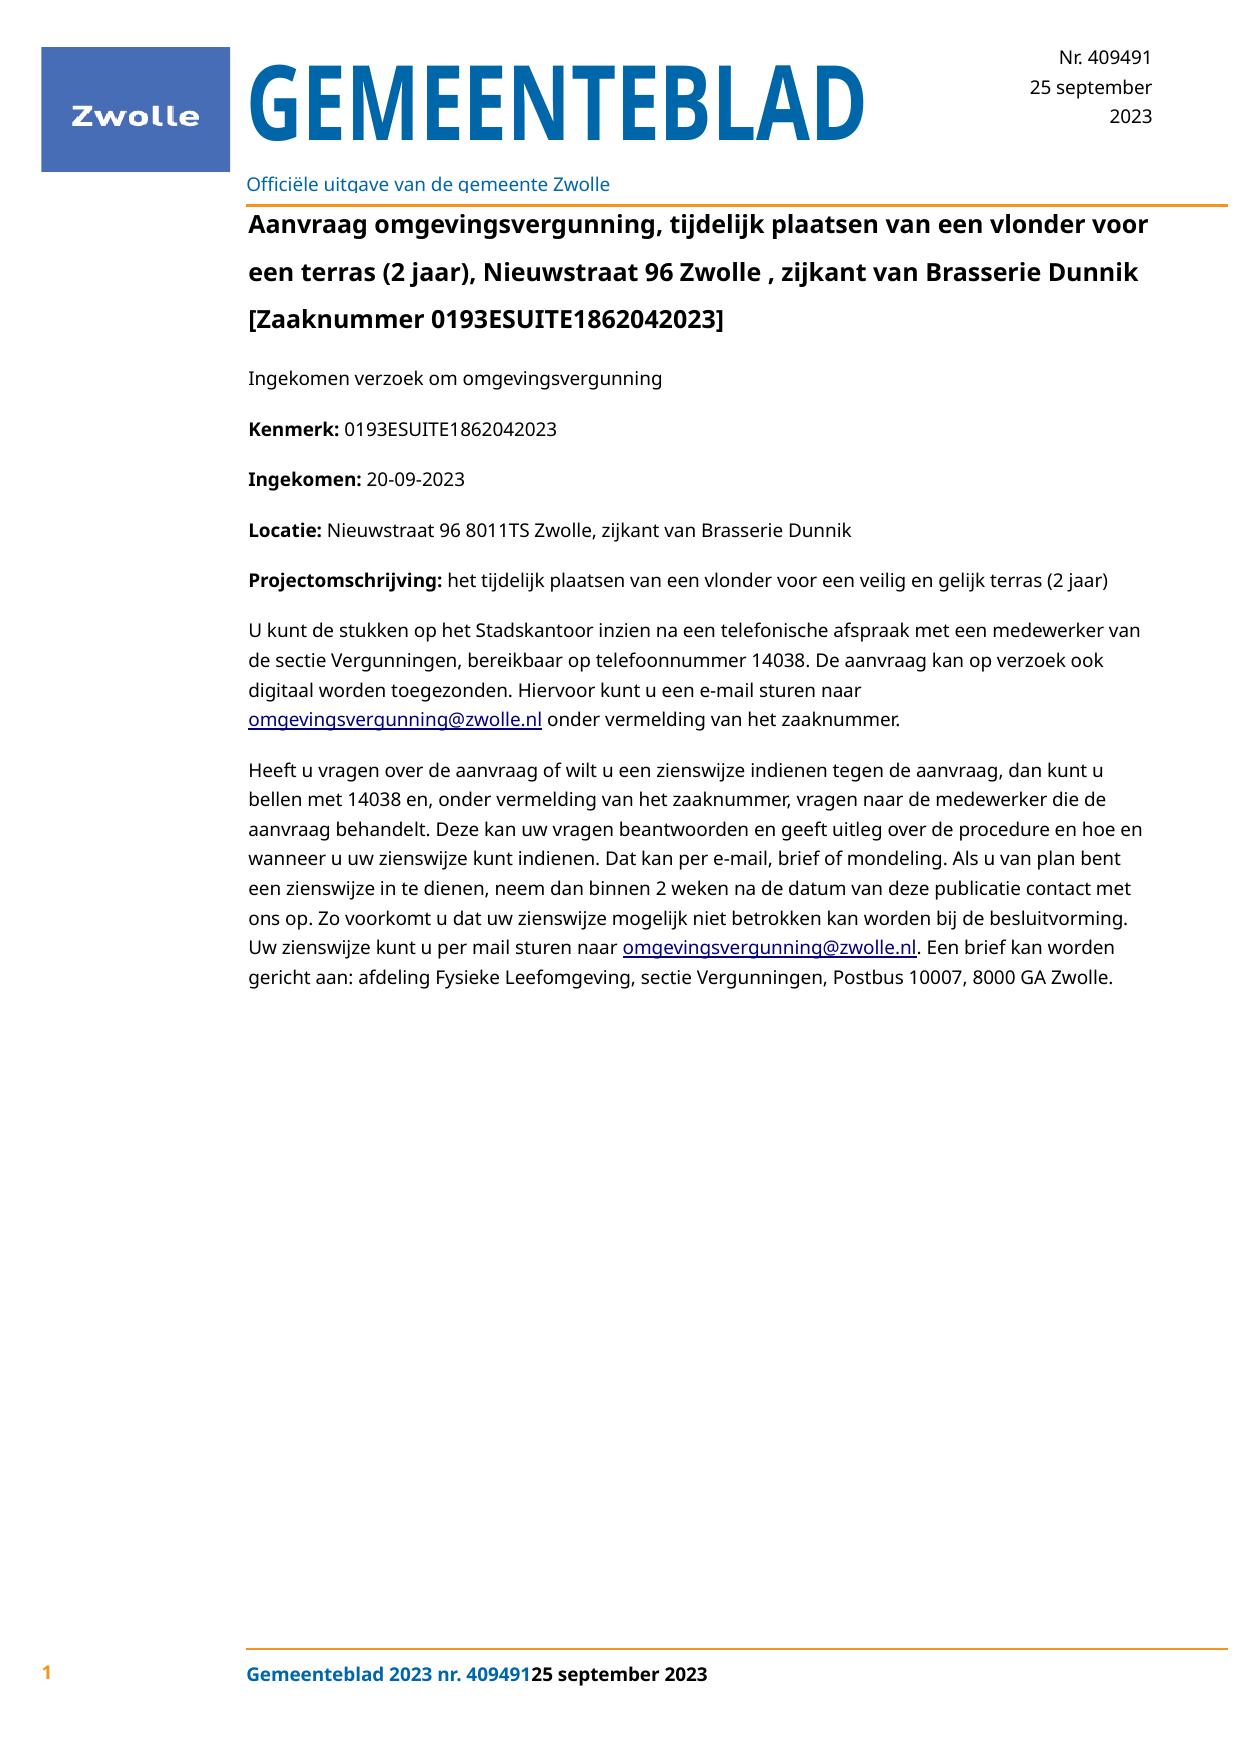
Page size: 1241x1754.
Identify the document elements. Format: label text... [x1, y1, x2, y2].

text U kunt de stukken op het Stadskantoor inzien na een telefonische afspraak met een medewerker van de sectie Vergunningen, bereikbaar op telefoonnummer 14038. De aanvraag kan op verzoek ook digitaal worden toegezonden. Hiervoor kunt u een e-mail sturen naar omgevingsvergunning@zwolle.nl onder vermelding van het zaaknummer. [248, 618, 1152, 732]
text Ingekomen verzoek om omgevingsvergunning [248, 366, 1152, 391]
text Ingekomen: 20-09-2023 [248, 466, 1152, 492]
picture [41, 47, 231, 172]
text Aanvraag omgevingsvergunning, tijdelijk plaatsen van een vlonder voor een terras (2 jaar), Nieuwstraat 96 Zwolle , zijkant van Brasserie Dunnik [Zaaknummer 0193ESUITE1862042023] [248, 207, 1152, 336]
text Locatie: Nieuwstraat 96 8011TS Zwolle, zijkant van Brasserie Dunnik [248, 517, 1152, 542]
text Projectomschrijving: het tijdelijk plaatsen van een vlonder voor een veilig en gelijk terras (2 jaar) [248, 567, 1152, 593]
text Kenmerk: 0193ESUITE1862042023 [248, 416, 1152, 442]
text Heeft u vragen over de aanvraag of wilt u een zienswijze indienen tegen de aanvraag, dan kunt u bellen met 14038 en, onder vermelding van het zaaknummer, vragen naar de medewerker die de aanvraag behandelt. Deze kan uw vragen beantwoorden en geeft uitleg over de procedure en hoe en wanneer u uw zienswijze kunt indienen. Dat kan per e-mail, brief of mondeling. Als u van plan bent een zienswijze in te dienen, neem dan binnen 2 weken na de datum van deze publicatie contact met ons op. Zo voorkomt u dat uw zienswijze mogelijk niet betrokken kan worden bij de besluitvorming. Uw zienswijze kunt u per mail sturen naar omgevingsvergunning@zwolle.nl. Een brief kan worden gericht aan: afdeling Fysieke Leefomgeving, sectie Vergunningen, Postbus 10007, 8000 GA Zwolle. [248, 757, 1152, 989]
